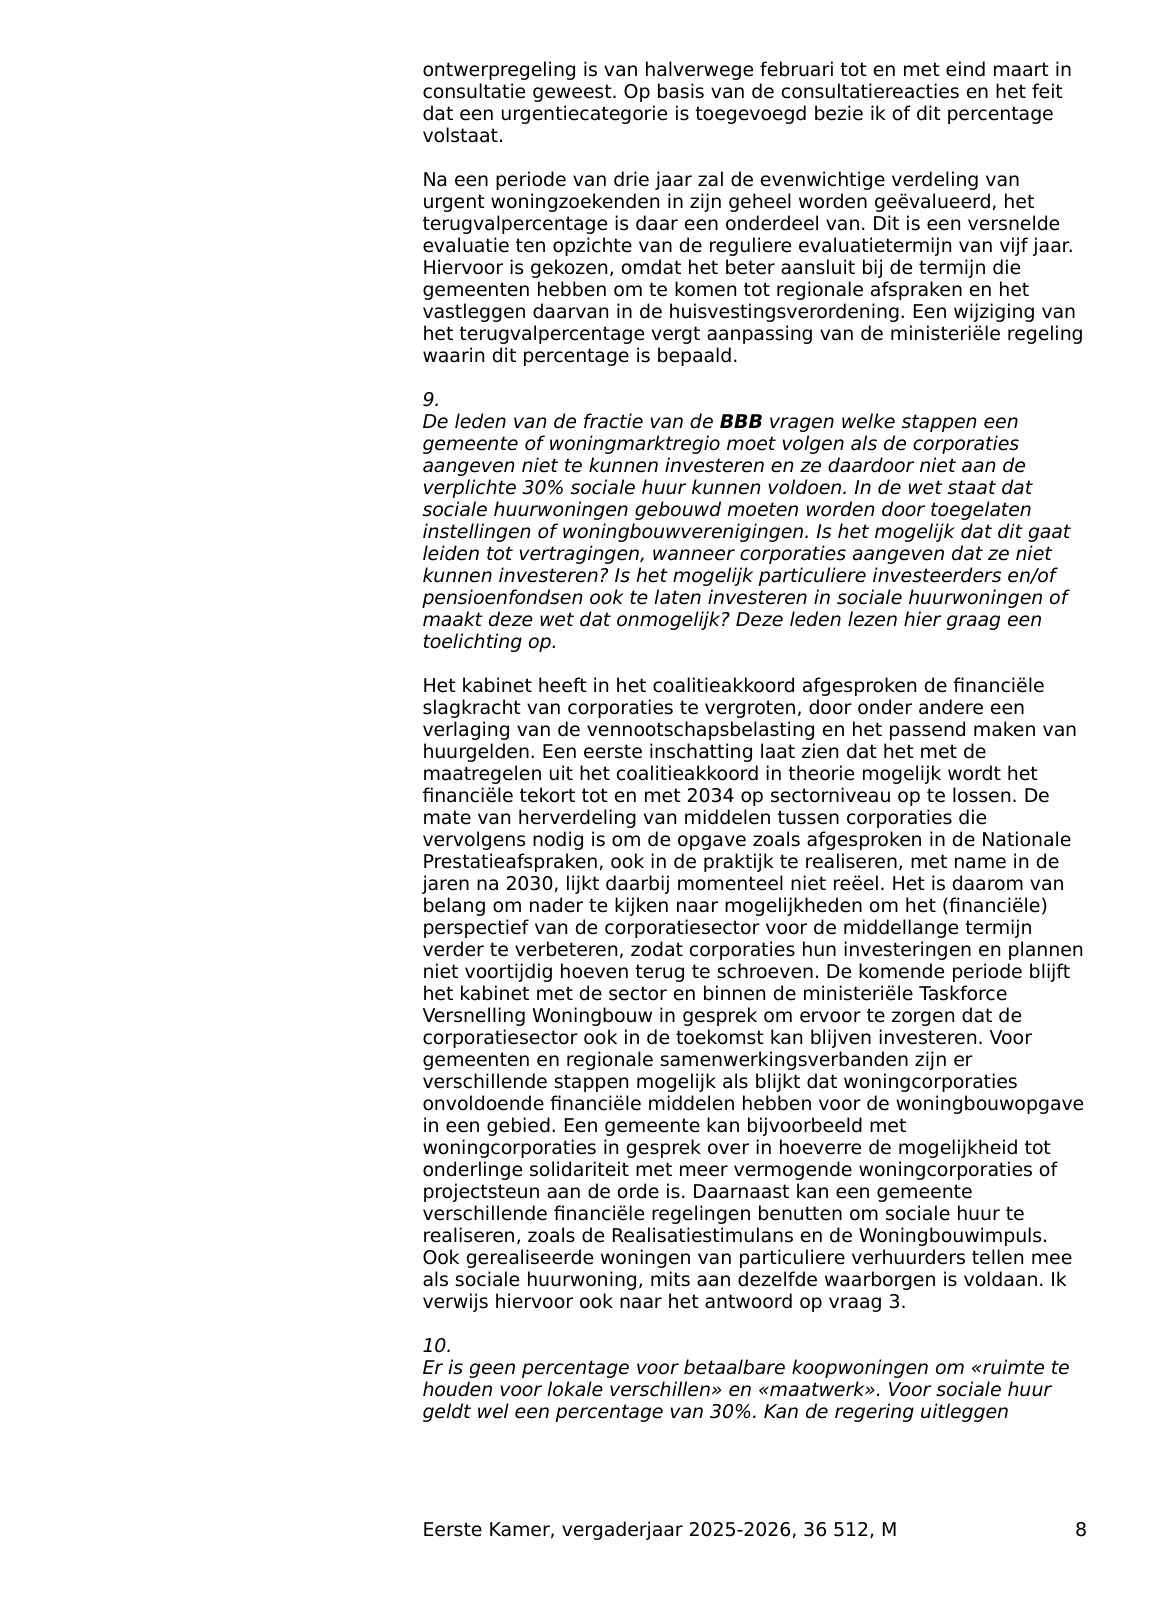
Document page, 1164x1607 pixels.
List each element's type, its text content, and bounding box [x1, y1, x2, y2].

text Na een periode van drie jaar zal de evenwichtige verdeling van urgent woningzoekenden in zijn geheel worden geëvalueerd, het terugvalpercentage is daar een onderdeel van. Dit is een versnelde evaluatie ten opzichte van de reguliere evaluatietermijn van vijf jaar. Hiervoor is gekozen, omdat het beter aansluit bij de termijn die gemeenten hebben om te komen tot regionale afspraken en het vastleggen daarvan in de huisvestingsverordening. Een wijziging van het terugvalpercentage vergt aanpassing van de ministeriële regeling waarin dit percentage is bepaald. [422, 169, 1087, 367]
text 9. [422, 389, 1087, 411]
text 10. [422, 1335, 1087, 1357]
text Het kabinet heeft in het coalitieakkoord afgesproken de financiële slagkracht van corporaties te vergroten, door onder andere een verlaging van de vennootschapsbelasting en het passend maken van huurgelden. Een eerste inschatting laat zien dat het met de maatregelen uit het coalitieakkoord in theorie mogelijk wordt het financiële tekort tot en met 2034 op sectorniveau op te lossen. De mate van herverdeling van middelen tussen corporaties die vervolgens nodig is om de opgave zoals afgesproken in de Nationale Prestatieafspraken, ook in de praktijk te realiseren, met name in de jaren na 2030, lijkt daarbij momenteel niet reëel. Het is daarom van belang om nader te kijken naar mogelijkheden om het (financiële) perspectief van de corporatiesector voor de middellange termijn verder te verbeteren, zodat corporaties hun investeringen en plannen niet voortijdig hoeven terug te schroeven. De komende periode blijft het kabinet met de sector en binnen de ministeriële Taskforce Versnelling Woningbouw in gesprek om ervoor te zorgen dat de corporatiesector ook in de toekomst kan blijven investeren. Voor gemeenten en regionale samenwerkingsverbanden zijn er verschillende stappen mogelijk als blijkt dat woningcorporaties onvoldoende financiële middelen hebben voor de woningbouwopgave in een gebied. Een gemeente kan bijvoorbeeld met woningcorporaties in gesprek over in hoeverre de mogelijkheid tot onderlinge solidariteit met meer vermogende woningcorporaties of projectsteun aan de orde is. Daarnaast kan een gemeente verschillende financiële regelingen benutten om sociale huur te realiseren, zoals de Realisatiestimulans en de Woningbouwimpuls. Ook gerealiseerde woningen van particuliere verhuurders tellen mee als sociale huurwoning, mits aan dezelfde waarborgen is voldaan. Ik verwijs hiervoor ook naar het antwoord op vraag 3. [422, 675, 1087, 1312]
text De leden van de fractie van de BBB vragen welke stappen een gemeente of woningmarktregio moet volgen als de corporaties aangeven niet te kunnen investeren en ze daardoor niet aan de verplichte 30% sociale huur kunnen voldoen. In de wet staat dat sociale huurwoningen gebouwd moeten worden door toegelaten instellingen of woningbouwverenigingen. Is het mogelijk dat dit gaat leiden tot vertragingen, wanneer corporaties aangeven dat ze niet kunnen investeren? Is het mogelijk particuliere investeerders en/of pensioenfondsen ook te laten investeren in sociale huurwoningen of maakt deze wet dat onmogelijk? Deze leden lezen hier graag een toelichting op. [422, 411, 1087, 653]
text Er is geen percentage voor betaalbare koopwoningen om «ruimte te houden voor lokale verschillen» en «maatwerk». Voor sociale huur geldt wel een percentage van 30%. Kan de regering uitleggen [422, 1357, 1087, 1423]
text ontwerpregeling is van halverwege februari tot en met eind maart in consultatie geweest. Op basis van de consultatiereacties en het feit dat een urgentiecategorie is toegevoegd bezie ik of dit percentage volstaat. [422, 59, 1087, 147]
